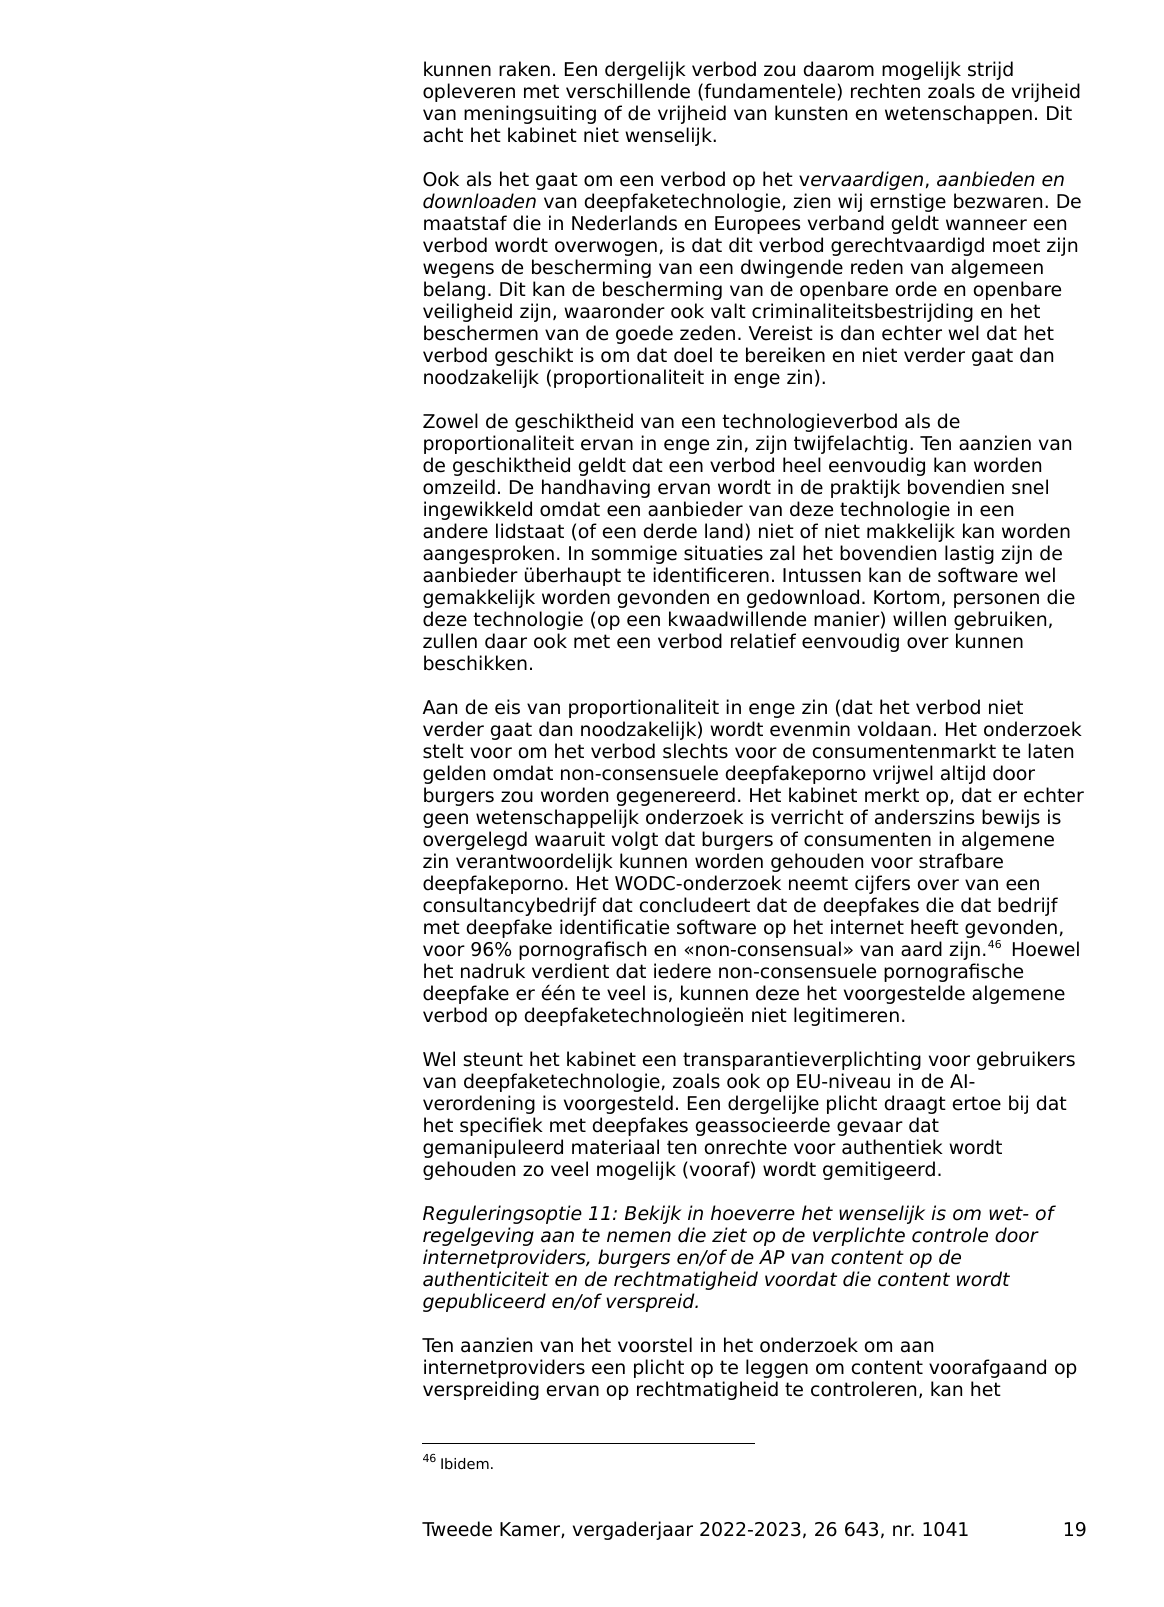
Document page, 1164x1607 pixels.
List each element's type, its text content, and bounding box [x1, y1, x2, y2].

text Ten aanzien van het voorstel in het onderzoek om aan internetproviders een plicht op te leggen om content voorafgaand op verspreiding ervan op rechtmatigheid te controleren, kan het [422, 1335, 1087, 1401]
text kunnen raken. Een dergelijk verbod zou daarom mogelijk strijd opleveren met verschillende (fundamentele) rechten zoals de vrijheid van meningsuiting of de vrijheid van kunsten en wetenschappen. Dit acht het kabinet niet wenselijk. [422, 59, 1087, 147]
text Aan de eis van proportionaliteit in enge zin (dat het verbod niet verder gaat dan noodzakelijk) wordt evenmin voldaan. Het onderzoek stelt voor om het verbod slechts voor de consumentenmarkt te laten gelden omdat non-consensuele deepfakeporno vrijwel altijd door burgers zou worden gegenereerd. Het kabinet merkt op, dat er echter geen wetenschappelijk onderzoek is verricht of anderszins bewijs is overgelegd waaruit volgt dat burgers of consumenten in algemene zin verantwoordelijk kunnen worden gehouden voor strafbare deepfakeporno. Het WODC-onderzoek neemt cijfers over van een consultancybedrijf dat concludeert dat de deepfakes die dat bedrijf met deepfake identificatie software op het internet heeft gevonden, voor 96% pornografisch en «non-consensual» van aard zijn. Hoewel het nadruk verdient dat iedere non-consensuele pornografische deepfake er één te veel is, kunnen deze het voorgestelde algemene verbod op deepfaketechnologieën niet legitimeren. [422, 697, 1087, 1027]
text Zowel de geschiktheid van een technologieverbod als de proportionaliteit ervan in enge zin, zijn twijfelachtig. Ten aanzien van de geschiktheid geldt dat een verbod heel eenvoudig kan worden omzeild. De handhaving ervan wordt in de praktijk bovendien snel ingewikkeld omdat een aanbieder van deze technologie in een andere lidstaat (of een derde land) niet of niet makkelijk kan worden aangesproken. In sommige situaties zal het bovendien lastig zijn de aanbieder überhaupt te identificeren. Intussen kan de software wel gemakkelijk worden gevonden en gedownload. Kortom, personen die deze technologie (op een kwaadwillende manier) willen gebruiken, zullen daar ook met een verbod relatief eenvoudig over kunnen beschikken. [422, 411, 1087, 675]
text Ook als het gaat om een verbod op het vervaardigen, aanbieden en downloaden van deepfaketechnologie, zien wij ernstige bezwaren. De maatstaf die in Nederlands en Europees verband geldt wanneer een verbod wordt overwogen, is dat dit verbod gerechtvaardigd moet zijn wegens de bescherming van een dwingende reden van algemeen belang. Dit kan de bescherming van de openbare orde en openbare veiligheid zijn, waaronder ook valt criminaliteitsbestrijding en het beschermen van de goede zeden. Vereist is dan echter wel dat het verbod geschikt is om dat doel te bereiken en niet verder gaat dan noodzakelijk (proportionaliteit in enge zin). [422, 169, 1087, 389]
text Wel steunt het kabinet een transparantieverplichting voor gebruikers van deepfaketechnologie, zoals ook op EU-niveau in de AI-verordening is voorgesteld. Een dergelijke plicht draagt ertoe bij dat het specifiek met deepfakes geassocieerde gevaar dat gemanipuleerd materiaal ten onrechte voor authentiek wordt gehouden zo veel mogelijk (vooraf) wordt gemitigeerd. [422, 1049, 1087, 1181]
text Ibidem. [422, 1452, 1087, 1474]
text Reguleringsoptie 11: Bekijk in hoeverre het wenselijk is om wet- of regelgeving aan te nemen die ziet op de verplichte controle door internetproviders, burgers en/of de AP van content op de authenticiteit en de rechtmatigheid voordat die content wordt gepubliceerd en/of verspreid. [422, 1203, 1087, 1313]
